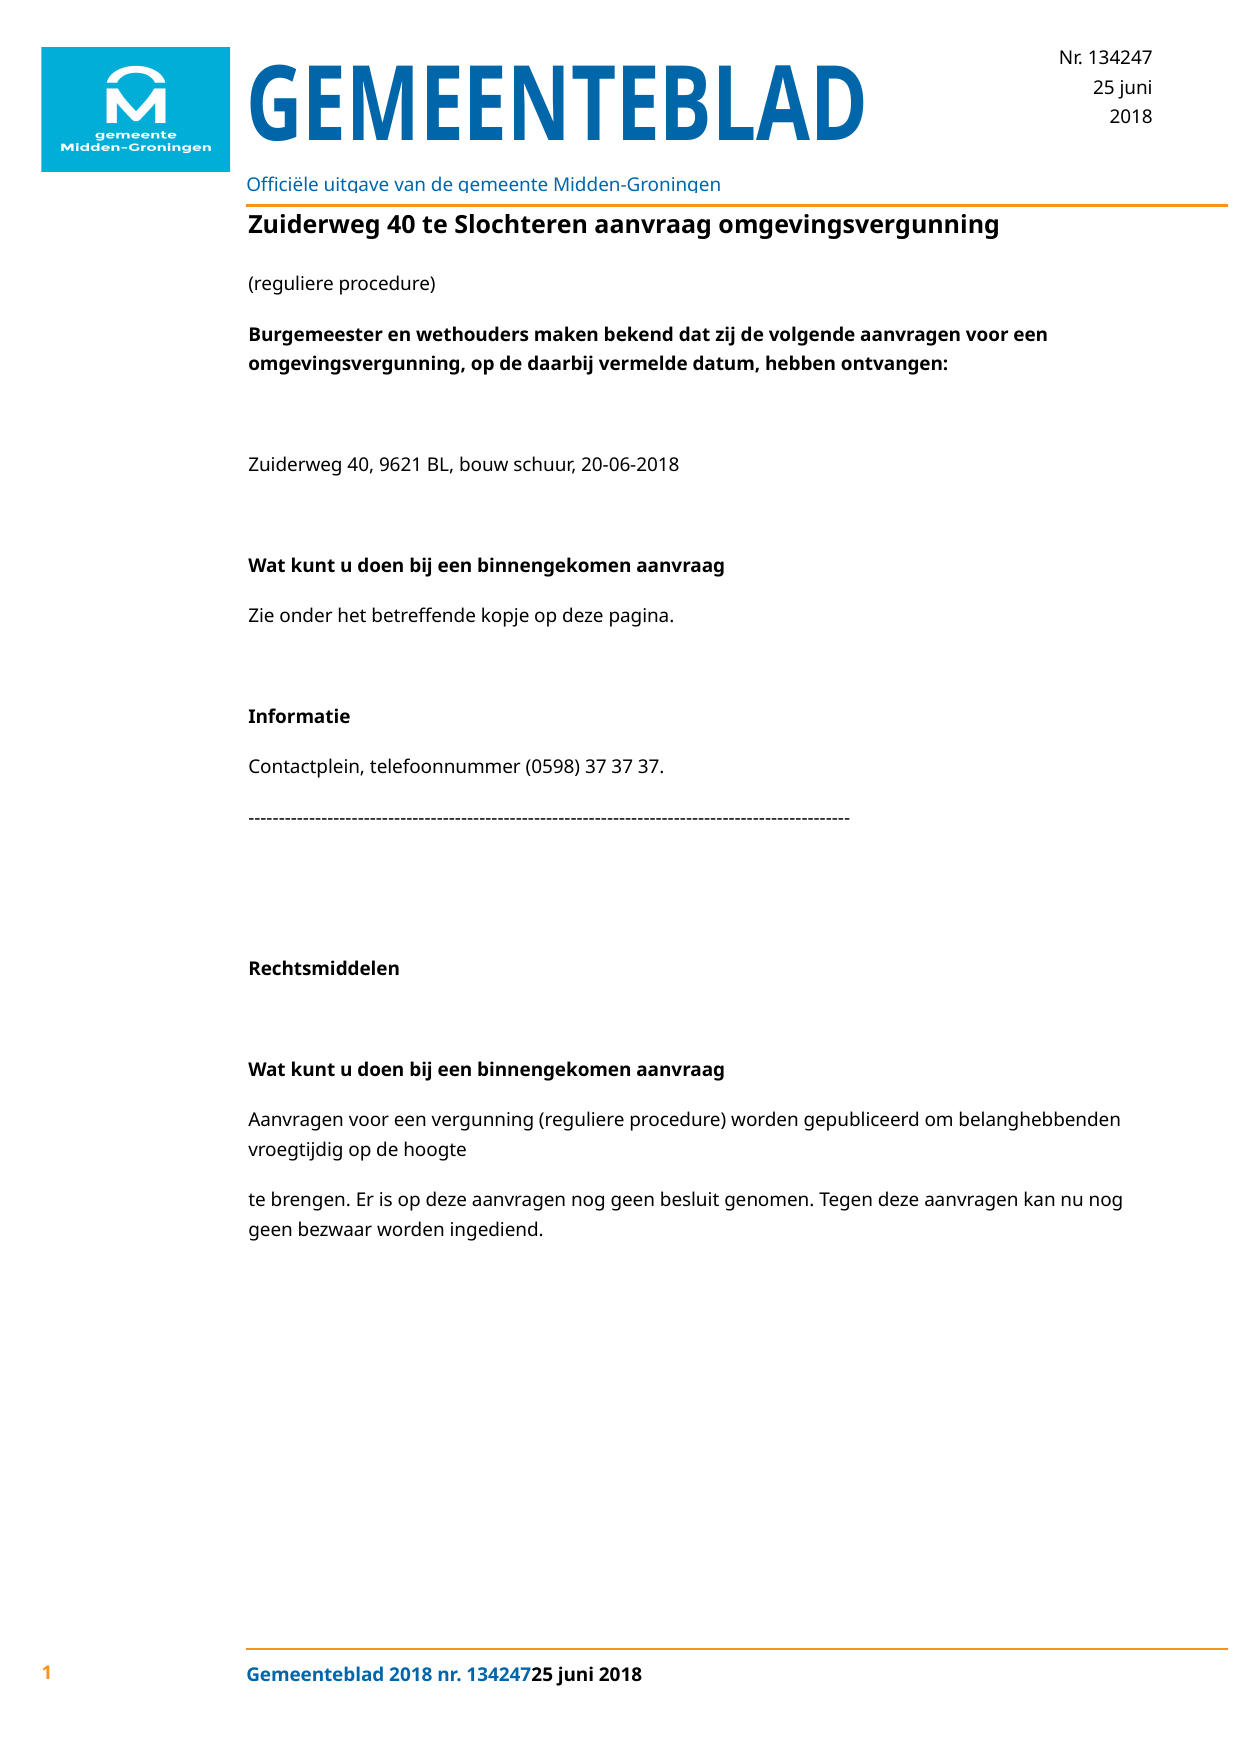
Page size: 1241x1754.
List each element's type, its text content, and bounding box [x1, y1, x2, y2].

text Contactplein, telefoonnummer (0598) 37 37 37. [248, 754, 1152, 779]
text Informatie [248, 703, 1152, 729]
text Rechtsmiddelen [248, 955, 1152, 981]
text (reguliere procedure) [248, 270, 1152, 296]
text Aanvragen voor een vergunning (reguliere procedure) worden gepubliceerd om belanghebbenden vroegtijdig op de hoogte [248, 1107, 1152, 1162]
text Wat kunt u doen bij een binnengekomen aanvraag [248, 1056, 1152, 1082]
text Wat kunt u doen bij een binnengekomen aanvraag [248, 552, 1152, 578]
picture [184, 146, 190, 153]
picture [107, 89, 165, 122]
text te brengen. Er is op deze aanvragen nog geen besluit genomen. Tegen deze aanvragen kan nu nog geen bezwaar worden ingediend. [248, 1187, 1152, 1242]
text Zuiderweg 40, 9621 BL, bouw schuur, 20-06-2018 [248, 451, 1152, 477]
text Zie onder het betreffende kopje op deze pagina. [248, 602, 1152, 628]
text Burgemeester en wethouders maken bekend dat zij de volgende aanvragen voor een omgevingsvergunning, op de daarbij vermelde datum, hebben ontvangen: [248, 321, 1152, 376]
text --------------------------------------------------------------------------------------------------- [248, 804, 1152, 830]
text Zuiderweg 40 te Slochteren aanvraag omgevingsvergunning [248, 207, 1152, 241]
picture [108, 66, 164, 82]
